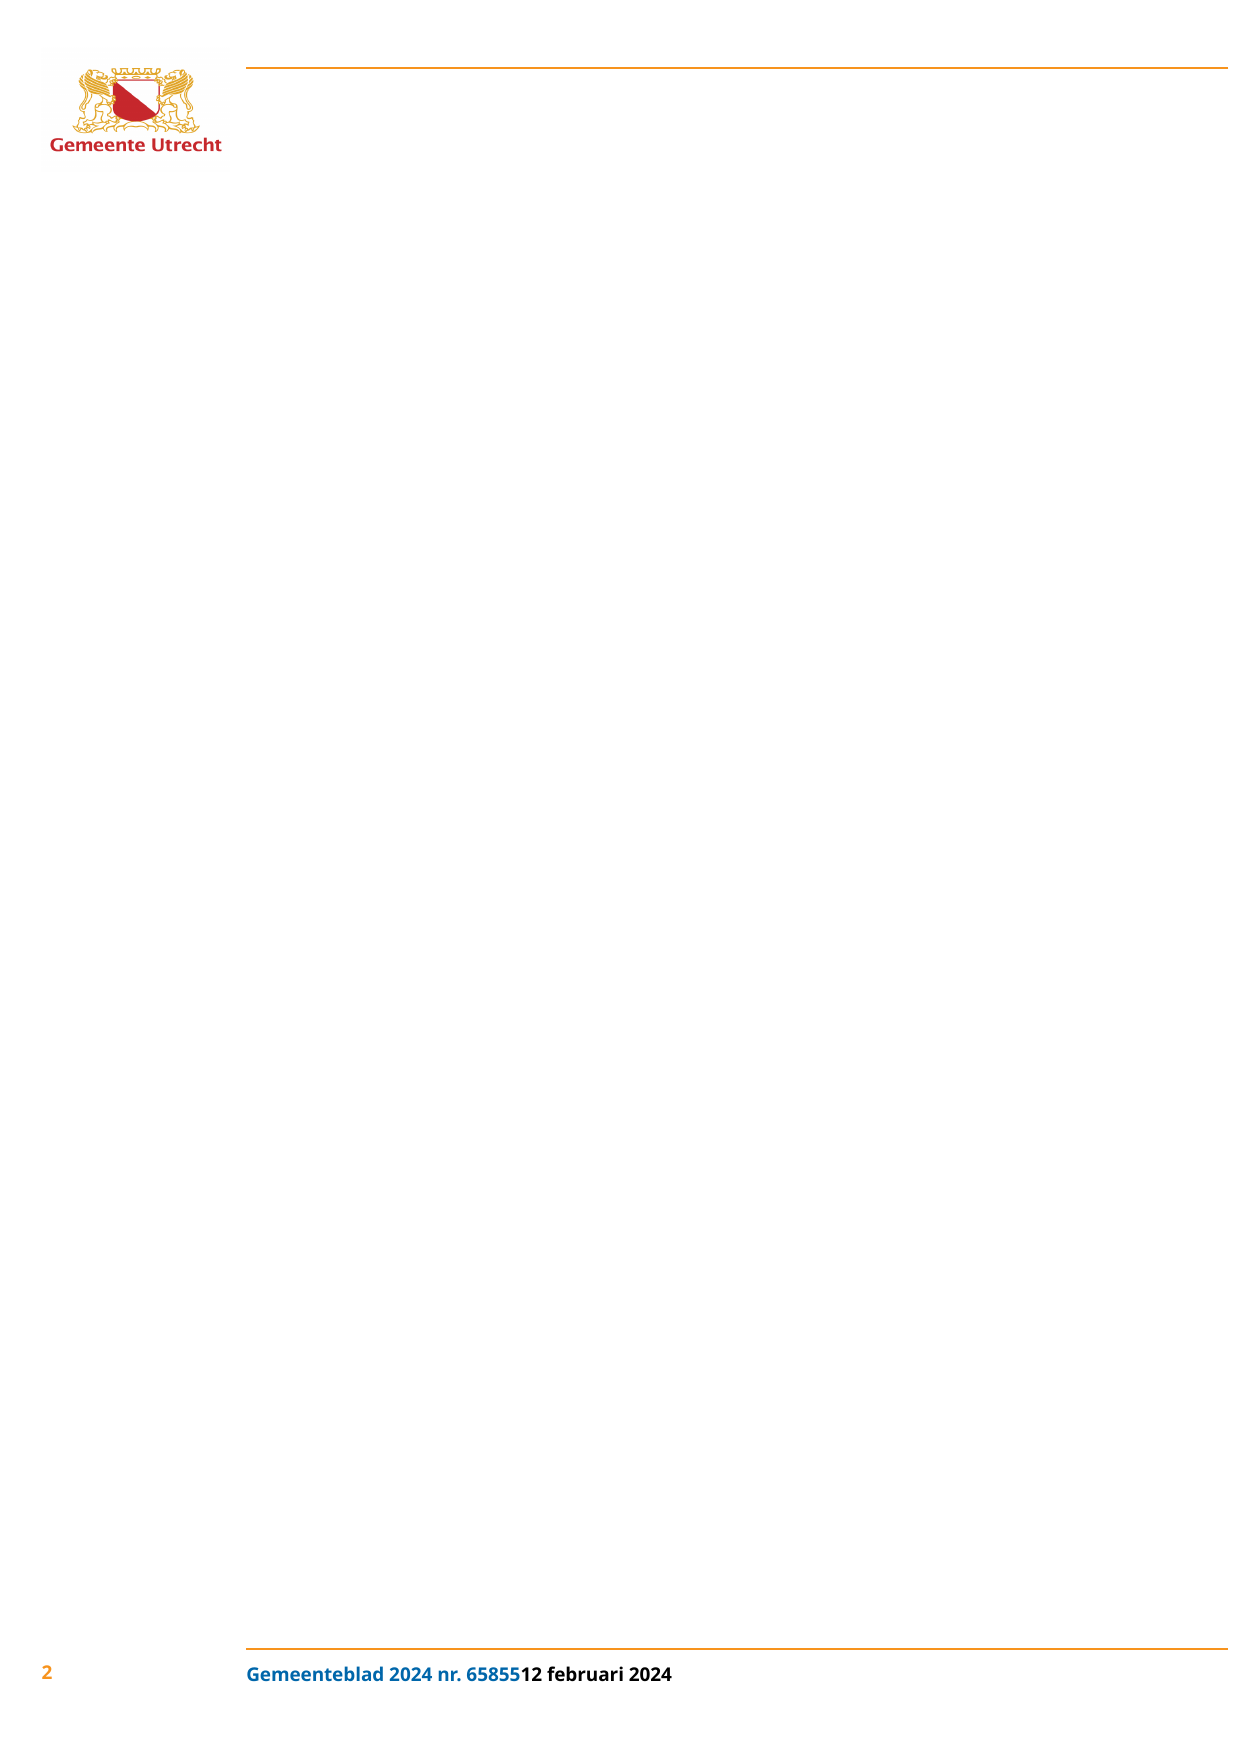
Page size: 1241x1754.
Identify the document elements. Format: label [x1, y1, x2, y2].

picture [41, 47, 231, 172]
